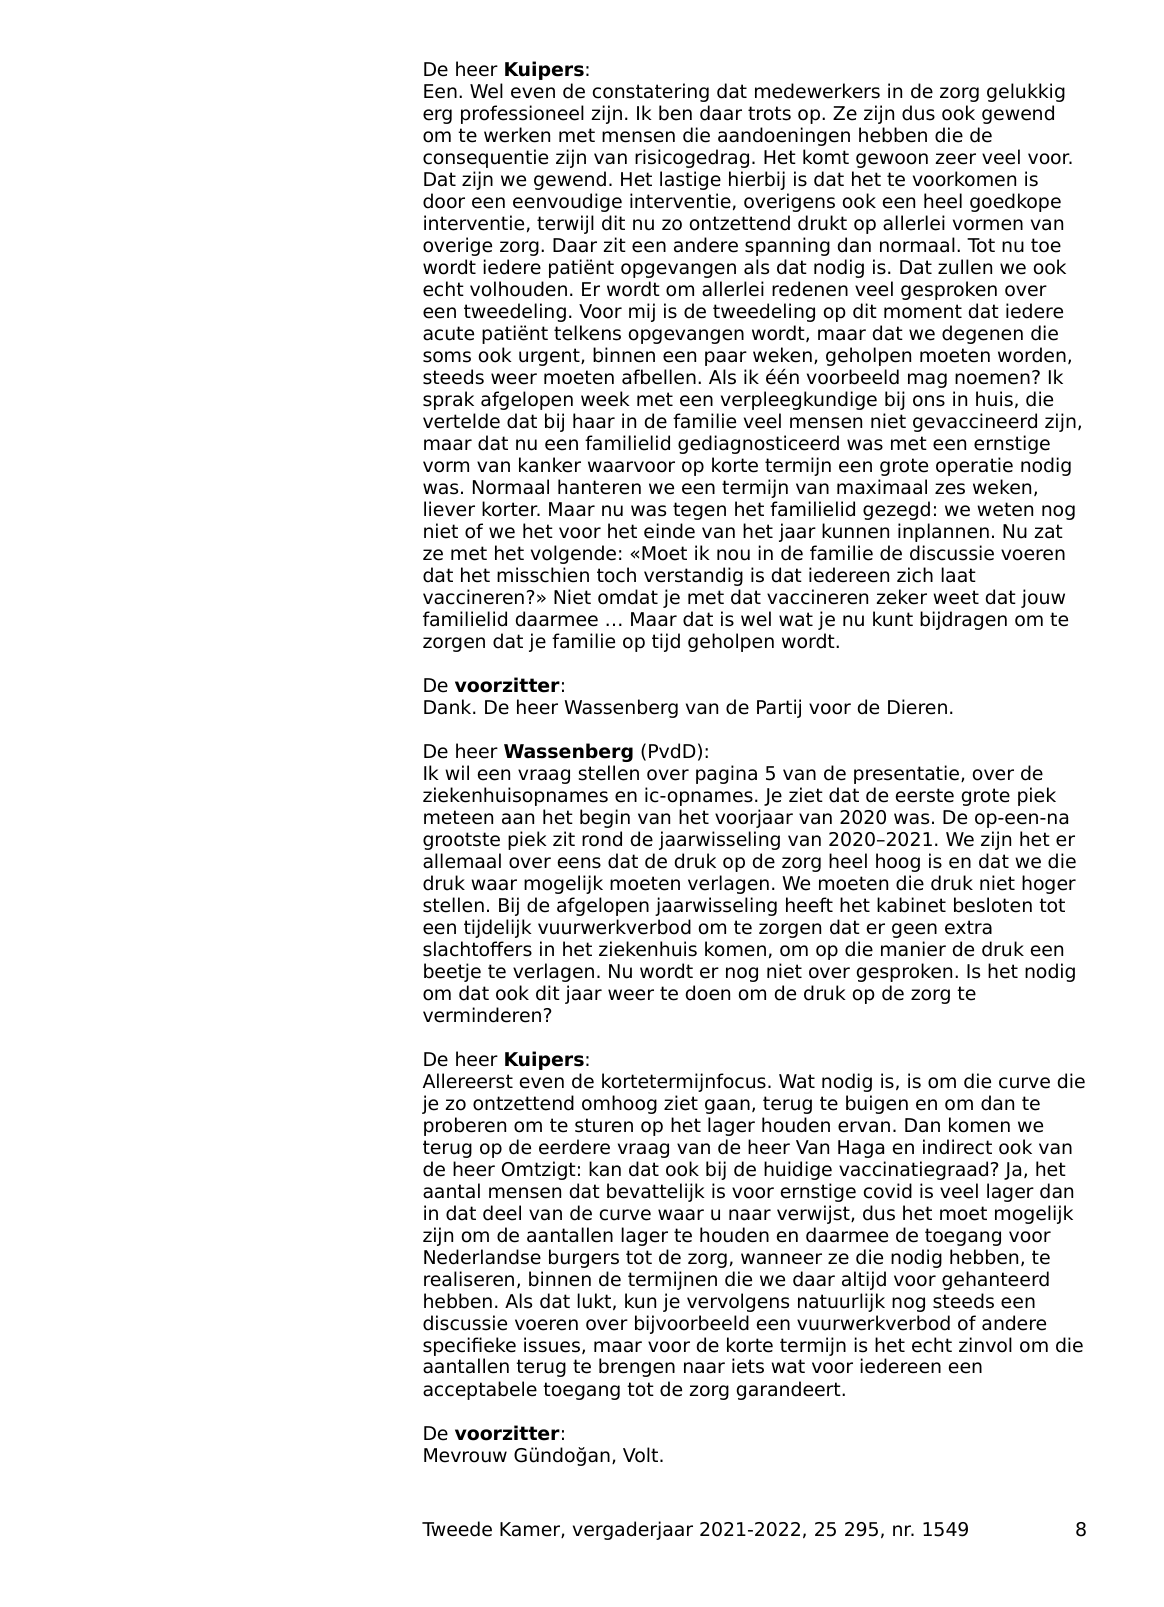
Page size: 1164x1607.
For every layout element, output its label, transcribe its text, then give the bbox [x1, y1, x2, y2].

text Een. Wel even de constatering dat medewerkers in de zorg gelukkig erg professioneel zijn. Ik ben daar trots op. Ze zijn dus ook gewend om te werken met mensen die aandoeningen hebben die de consequentie zijn van risicogedrag. Het komt gewoon zeer veel voor. Dat zijn we gewend. Het lastige hierbij is dat het te voorkomen is door een eenvoudige interventie, overigens ook een heel goedkope interventie, terwijl dit nu zo ontzettend drukt op allerlei vormen van overige zorg. Daar zit een andere spanning dan normaal. Tot nu toe wordt iedere patiënt opgevangen als dat nodig is. Dat zullen we ook echt volhouden. Er wordt om allerlei redenen veel gesproken over een tweedeling. Voor mij is de tweedeling op dit moment dat iedere acute patiënt telkens opgevangen wordt, maar dat we degenen die soms ook urgent, binnen een paar weken, geholpen moeten worden, steeds weer moeten afbellen. Als ik één voorbeeld mag noemen? Ik sprak afgelopen week met een verpleegkundige bij ons in huis, die vertelde dat bij haar in de familie veel mensen niet gevaccineerd zijn, maar dat nu een familielid gediagnosticeerd was met een ernstige vorm van kanker waarvoor op korte termijn een grote operatie nodig was. Normaal hanteren we een termijn van maximaal zes weken, liever korter. Maar nu was tegen het familielid gezegd: we weten nog niet of we het voor het einde van het jaar kunnen inplannen. Nu zat ze met het volgende: «Moet ik nou in de familie de discussie voeren dat het misschien toch verstandig is dat iedereen zich laat vaccineren?» Niet omdat je met dat vaccineren zeker weet dat jouw familielid daarmee … Maar dat is wel wat je nu kunt bijdragen om te zorgen dat je familie op tijd geholpen wordt. [422, 81, 1087, 652]
text De voorzitter: [422, 1423, 1087, 1444]
text Mevrouw Gündoğan, Volt. [422, 1444, 1087, 1467]
text De heer Wassenberg (PvdD): [422, 741, 1087, 763]
text Dank. De heer Wassenberg van de Partij voor de Dieren. [422, 697, 1087, 719]
text De voorzitter: [422, 675, 1087, 697]
text De heer Kuipers: [422, 1049, 1087, 1071]
text Allereerst even de kortetermijnfocus. Wat nodig is, is om die curve die je zo ontzettend omhoog ziet gaan, terug te buigen en om dan te proberen om te sturen op het lager houden ervan. Dan komen we terug op de eerdere vraag van de heer Van Haga en indirect ook van de heer Omtzigt: kan dat ook bij de huidige vaccinatiegraad? Ja, het aantal mensen dat bevattelijk is voor ernstige covid is veel lager dan in dat deel van de curve waar u naar verwijst, dus het moet mogelijk zijn om de aantallen lager te houden en daarmee de toegang voor Nederlandse burgers tot de zorg, wanneer ze die nodig hebben, te realiseren, binnen de termijnen die we daar altijd voor gehanteerd hebben. Als dat lukt, kun je vervolgens natuurlijk nog steeds een discussie voeren over bijvoorbeeld een vuurwerkverbod of andere specifieke issues, maar voor de korte termijn is het echt zinvol om die aantallen terug te brengen naar iets wat voor iedereen een acceptabele toegang tot de zorg garandeert. [422, 1071, 1087, 1400]
text Ik wil een vraag stellen over pagina 5 van de presentatie, over de ziekenhuisopnames en ic-opnames. Je ziet dat de eerste grote piek meteen aan het begin van het voorjaar van 2020 was. De op-een-na grootste piek zit rond de jaarwisseling van 2020–2021. We zijn het er allemaal over eens dat de druk op de zorg heel hoog is en dat we die druk waar mogelijk moeten verlagen. We moeten die druk niet hoger stellen. Bij de afgelopen jaarwisseling heeft het kabinet besloten tot een tijdelijk vuurwerkverbod om te zorgen dat er geen extra slachtoffers in het ziekenhuis komen, om op die manier de druk een beetje te verlagen. Nu wordt er nog niet over gesproken. Is het nodig om dat ook dit jaar weer te doen om de druk op de zorg te verminderen? [422, 763, 1087, 1027]
text De heer Kuipers: [422, 59, 1087, 81]
